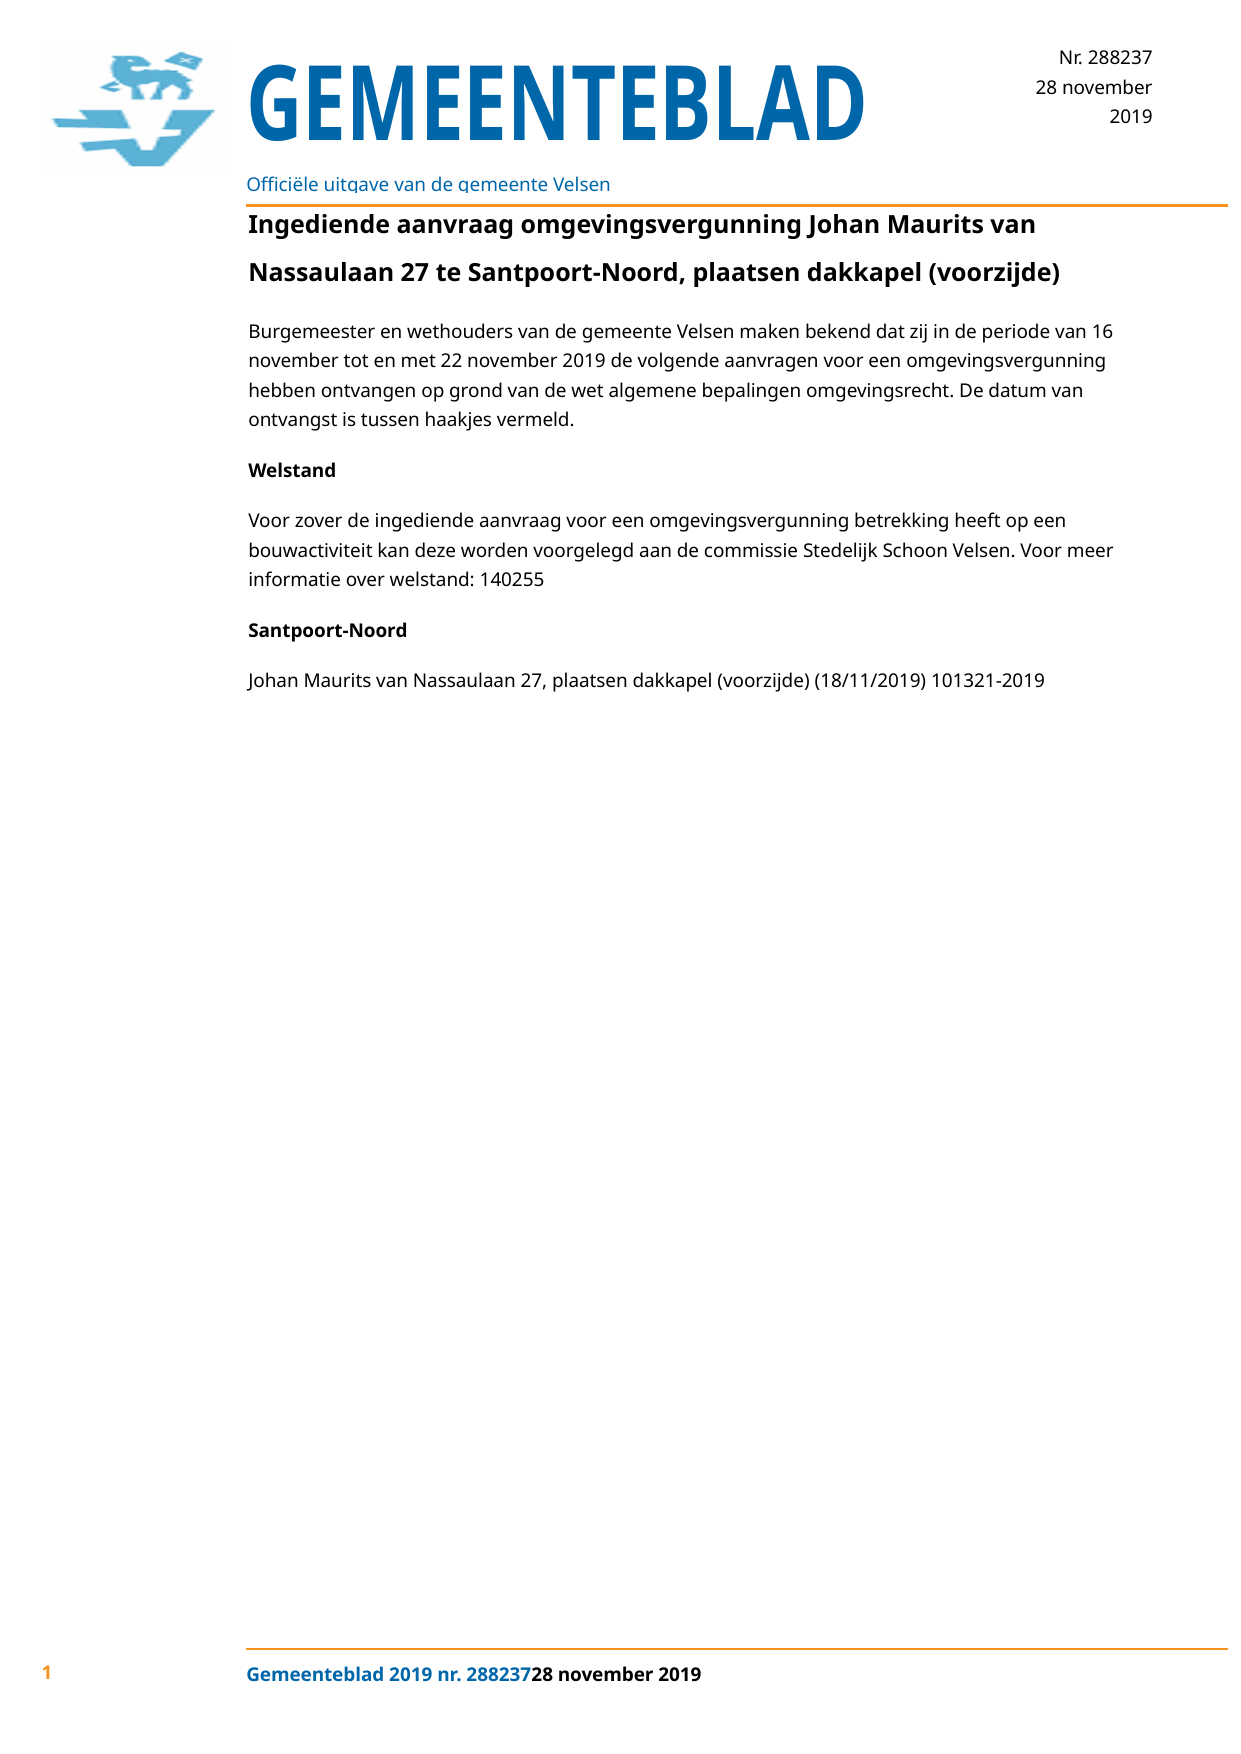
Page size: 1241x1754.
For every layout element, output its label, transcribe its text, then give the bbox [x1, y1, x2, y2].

text Johan Maurits van Nassaulaan 27, plaatsen dakkapel (voorzijde) (18/11/2019) 101321-2019 [248, 667, 1152, 693]
picture [41, 47, 231, 172]
text Burgemeester en wethouders van de gemeente Velsen maken bekend dat zij in de periode van 16 november tot en met 22 november 2019 de volgende aanvragen voor een omgevingsvergunning hebben ontvangen op grond van de wet algemene bepalingen omgevingsrecht. De datum van ontvangst is tussen haakjes vermeld. [248, 318, 1152, 432]
text Welstand [248, 457, 1152, 483]
text Ingediende aanvraag omgevingsvergunning Johan Maurits van Nassaulaan 27 te Santpoort-Noord, plaatsen dakkapel (voorzijde) [248, 207, 1152, 288]
text Santpoort-Noord [248, 617, 1152, 643]
text Voor zover de ingediende aanvraag voor een omgevingsvergunning betrekking heeft op een bouwactiviteit kan deze worden voorgelegd aan de commissie Stedelijk Schoon Velsen. Voor meer informatie over welstand: 140255 [248, 507, 1152, 592]
